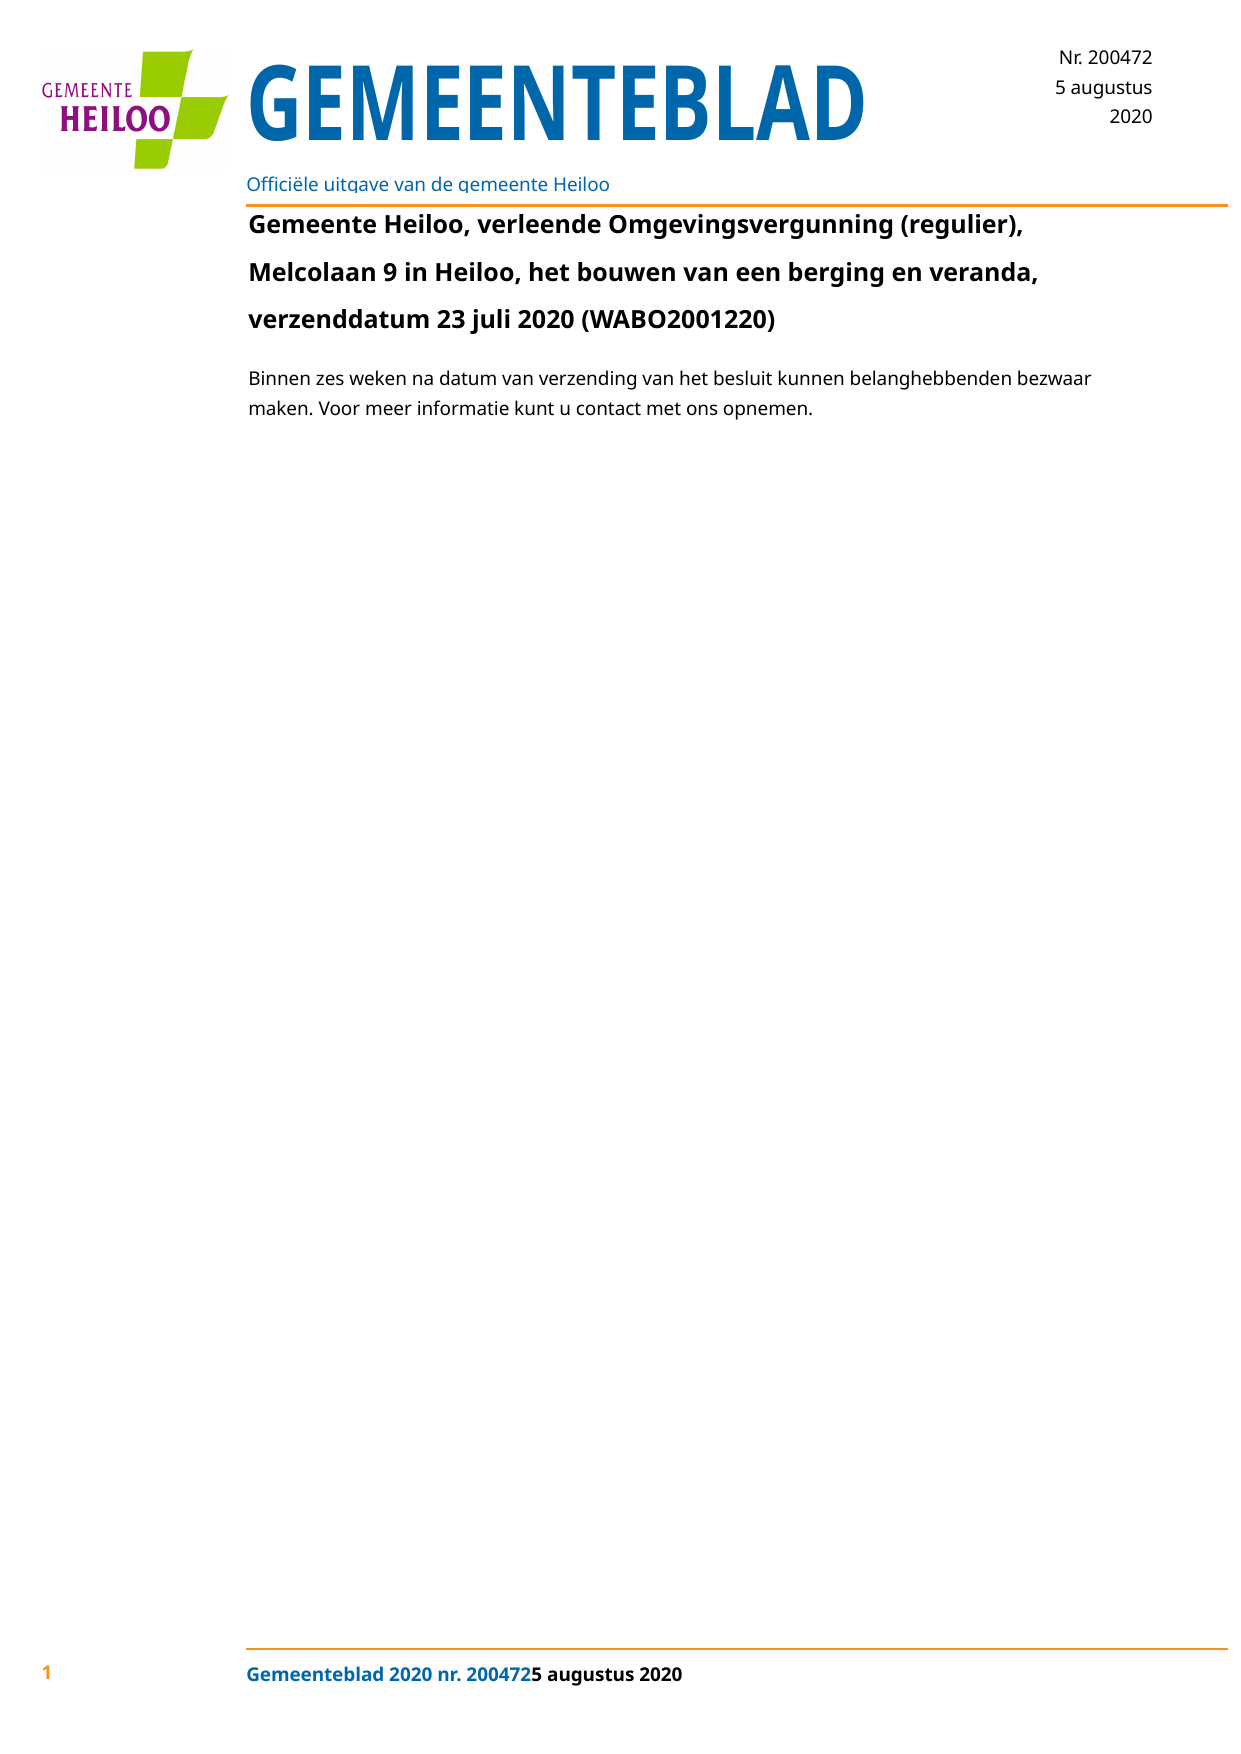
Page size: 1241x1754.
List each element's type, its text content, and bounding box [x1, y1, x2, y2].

text Gemeente Heiloo, verleende Omgevingsvergunning (regulier), Melcolaan 9 in Heiloo, het bouwen van een berging en veranda, verzenddatum 23 juli 2020 (WABO2001220) [248, 207, 1152, 336]
text Binnen zes weken na datum van verzending van het besluit kunnen belanghebbenden bezwaar maken. Voor meer informatie kunt u contact met ons opnemen. [248, 366, 1152, 421]
picture [41, 47, 231, 172]
